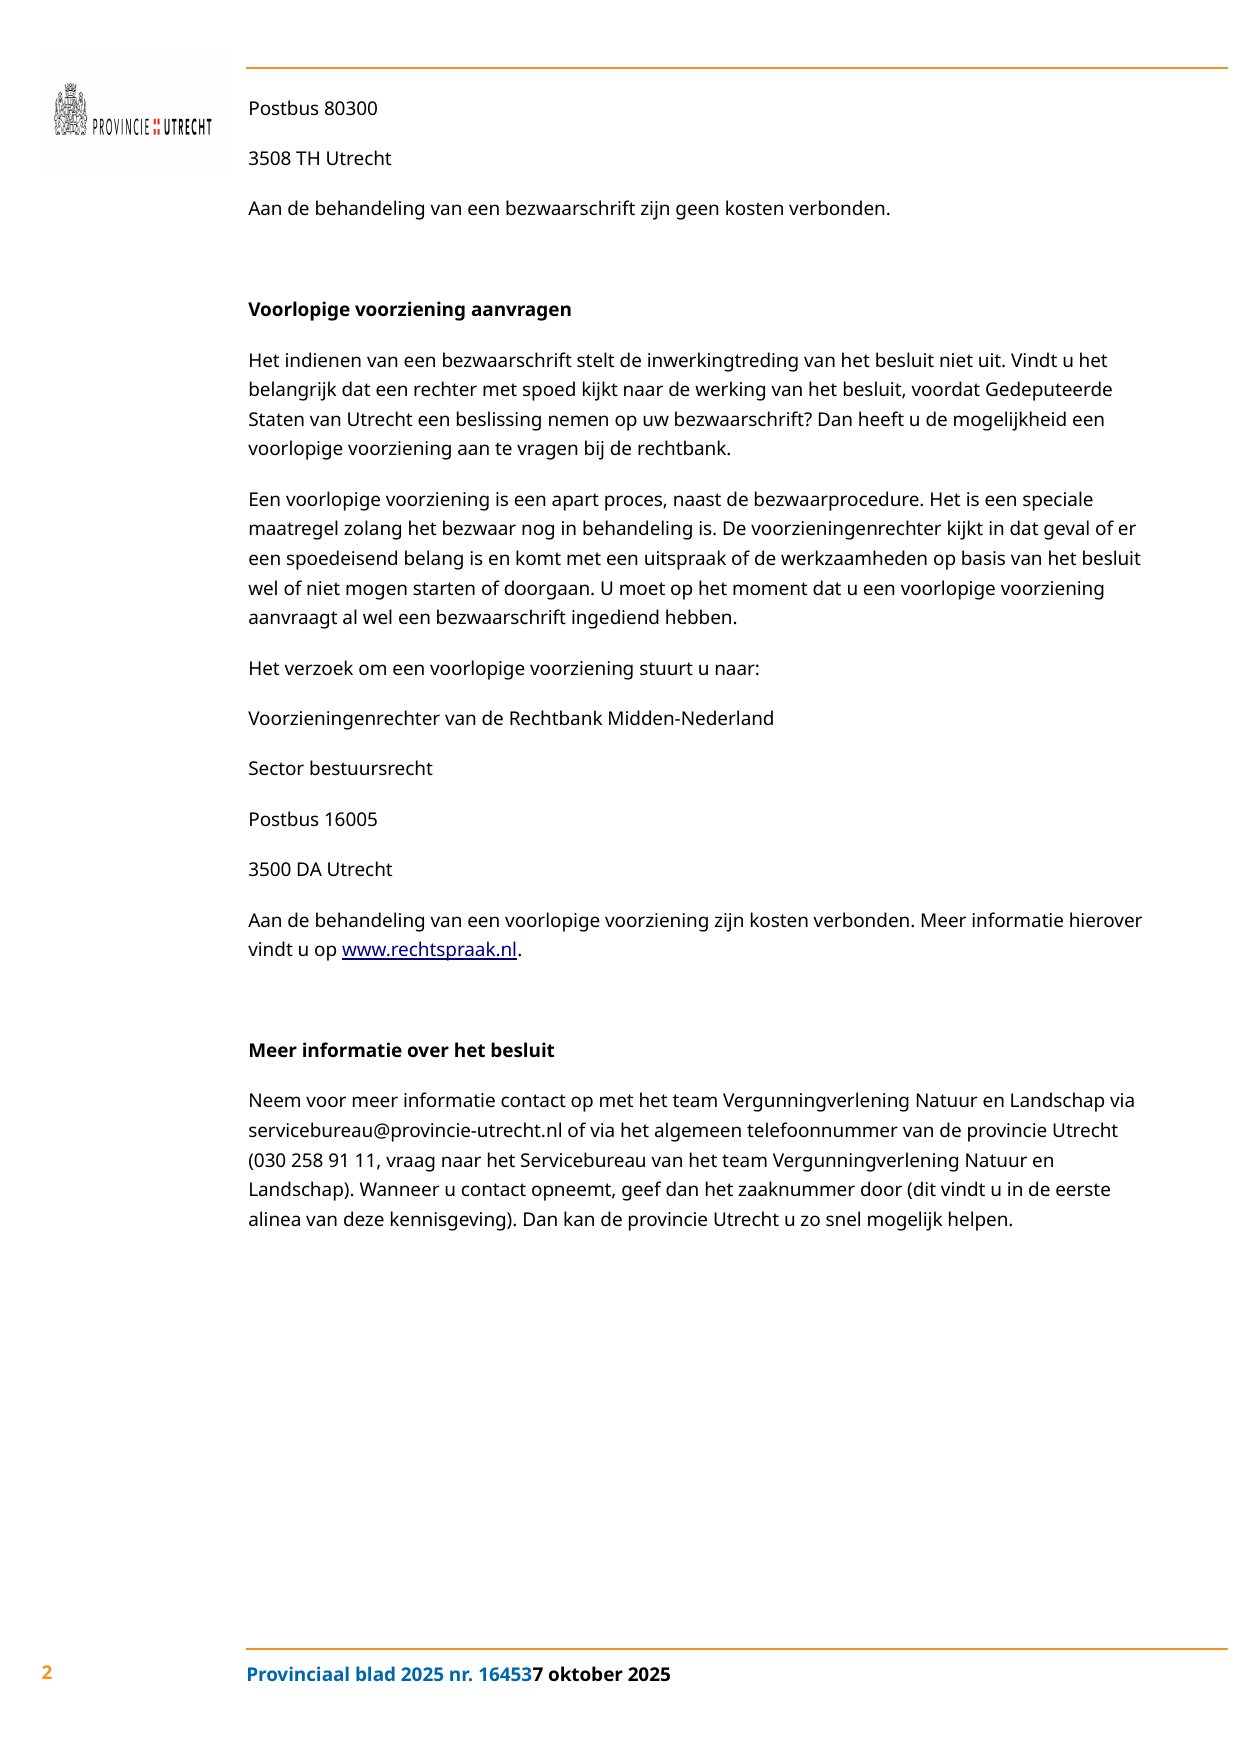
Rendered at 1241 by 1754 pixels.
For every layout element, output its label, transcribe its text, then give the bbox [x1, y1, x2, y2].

text Aan de behandeling van een bezwaarschrift zijn geen kosten verbonden. [248, 196, 1152, 221]
text Het verzoek om een voorlopige voorziening stuurt u naar: [248, 655, 1152, 681]
text Aan de behandeling van een voorlopige voorziening zijn kosten verbonden. Meer informatie hierover vindt u op www.rechtspraak.nl. [248, 907, 1152, 962]
text Postbus 80300 [248, 95, 1152, 121]
text 3508 TH Utrecht [248, 145, 1152, 171]
text Meer informatie over het besluit [248, 1037, 1152, 1063]
text Een voorlopige voorziening is een apart proces, naast de bezwaarprocedure. Het is een speciale maatregel zolang het bezwaar nog in behandeling is. De voorzieningenrechter kijkt in dat geval of er een spoedeisend belang is en komt met een uitspraak of de werkzaamheden op basis van het besluit wel of niet mogen starten of doorgaan. U moet op het moment dat u een voorlopige voorziening aanvraagt al wel een bezwaarschrift ingediend hebben. [248, 486, 1152, 630]
text Het indienen van een bezwaarschrift stelt de inwerkingtreding van het besluit niet uit. Vindt u het belangrijk dat een rechter met spoed kijkt naar de werking van het besluit, voordat Gedeputeerde Staten van Utrecht een beslissing nemen op uw bezwaarschrift? Dan heeft u de mogelijkheid een voorlopige voorziening aan te vragen bij de rechtbank. [248, 347, 1152, 461]
picture [41, 47, 231, 172]
text Voorlopige voorziening aanvragen [248, 296, 1152, 322]
text Neem voor meer informatie contact op met het team Vergunningverlening Natuur en Landschap via servicebureau@provincie-utrecht.nl of via het algemeen telefoonnummer van de provincie Utrecht (030 258 91 11, vraag naar het Servicebureau van het team Vergunningverlening Natuur en Landschap). Wanneer u contact opneemt, geef dan het zaaknummer door (dit vindt u in de eerste alinea van deze kennisgeving). Dan kan de provincie Utrecht u zo snel mogelijk helpen. [248, 1088, 1152, 1232]
text Sector bestuursrecht [248, 756, 1152, 781]
text Postbus 16005 [248, 806, 1152, 832]
text 3500 DA Utrecht [248, 856, 1152, 882]
text Voorzieningenrechter van de Rechtbank Midden-Nederland [248, 705, 1152, 731]
